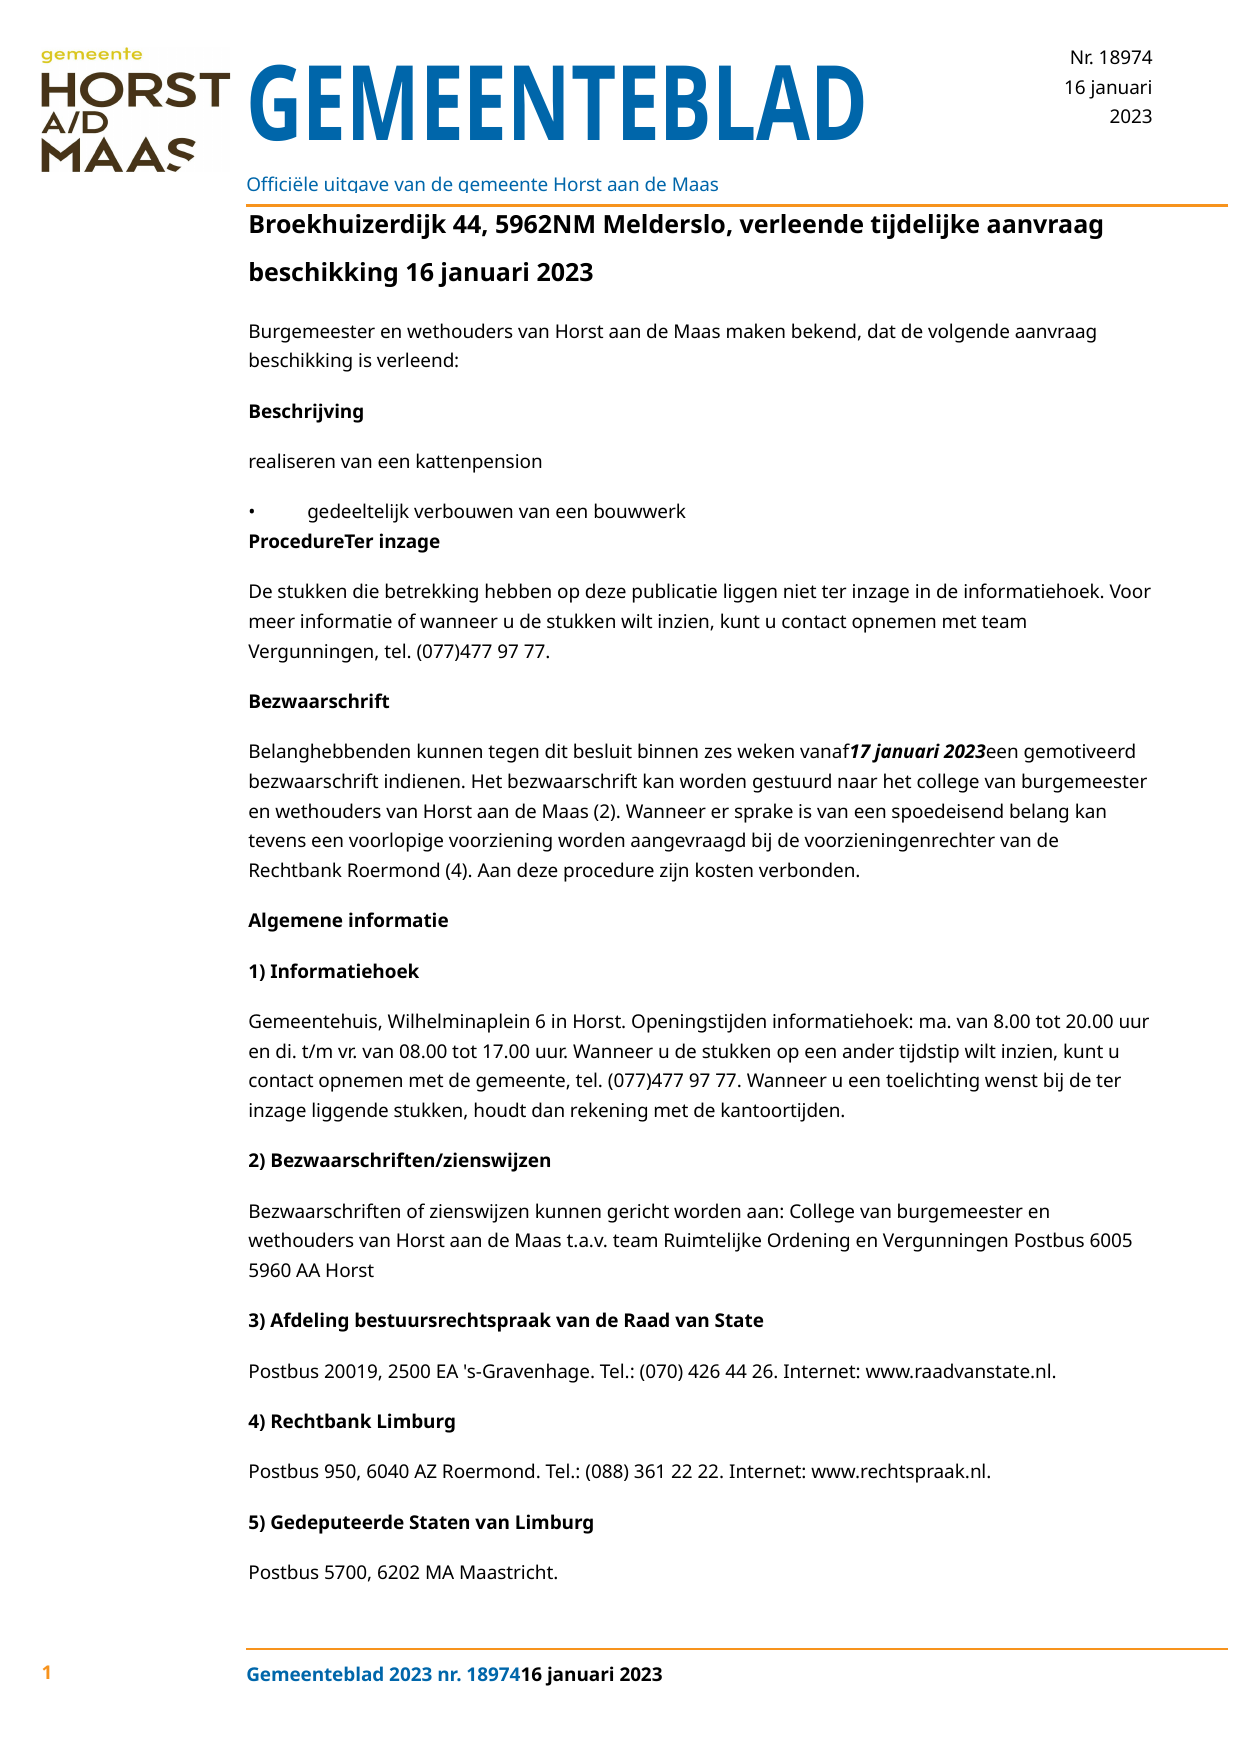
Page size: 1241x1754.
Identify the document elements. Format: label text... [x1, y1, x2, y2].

picture [41, 47, 231, 172]
text Postbus 5700, 6202 MA Maastricht. [248, 1559, 1152, 1585]
text Bezwaarschrift [248, 688, 1152, 714]
text De stukken die betrekking hebben op deze publicatie liggen niet ter inzage in de informatiehoek. Voor meer informatie of wanneer u de stukken wilt inzien, kunt u contact opnemen met team Vergunningen, tel. (077)477 97 77. [248, 579, 1152, 664]
text 5) Gedeputeerde Staten van Limburg [248, 1509, 1152, 1535]
text 4) Rechtbank Limburg [248, 1408, 1152, 1434]
list gedeeltelijk verbouwen van een bouwwerk [248, 499, 1152, 524]
text 2) Bezwaarschriften/zienswijzen [248, 1147, 1152, 1173]
text ProcedureTer inzage [248, 528, 1152, 554]
text Gemeentehuis, Wilhelminaplein 6 in Horst. Openingstijden informatiehoek: ma. van 8.00 tot 20.00 uur en di. t/m vr. van 08.00 tot 17.00 uur. Wanneer u de stukken op een ander tijdstip wilt inzien, kunt u contact opnemen met de gemeente, tel. (077)477 97 77. Wanneer u een toelichting wenst bij de ter inzage liggende stukken, houdt dan rekening met de kantoortijden. [248, 1008, 1152, 1123]
text Broekhuizerdijk 44, 5962NM Melderslo, verleende tijdelijke aanvraag beschikking 16 januari 2023 [248, 207, 1152, 288]
text 1) Informatiehoek [248, 958, 1152, 984]
text Belanghebbenden kunnen tegen dit besluit binnen zes weken vanaf17 januari 2023een gemotiveerd bezwaarschrift indienen. Het bezwaarschrift kan worden gestuurd naar het college van burgemeester en wethouders van Horst aan de Maas (2). Wanneer er sprake is van een spoedeisend belang kan tevens een voorlopige voorziening worden aangevraagd bij de voorzieningenrechter van de Rechtbank Roermond (4). Aan deze procedure zijn kosten verbonden. [248, 739, 1152, 883]
text 3) Afdeling bestuursrechtspraak van de Raad van State [248, 1307, 1152, 1333]
text Postbus 20019, 2500 EA 's-Gravenhage. Tel.: (070) 426 44 26. Internet: www.raadvanstate.nl. [248, 1358, 1152, 1384]
text realiseren van een kattenpension [248, 448, 1152, 474]
text Burgemeester en wethouders van Horst aan de Maas maken bekend, dat de volgende aanvraag beschikking is verleend: [248, 318, 1152, 373]
text Bezwaarschriften of zienswijzen kunnen gericht worden aan: College van burgemeester en wethouders van Horst aan de Maas t.a.v. team Ruimtelijke Ordening en Vergunningen Postbus 6005 5960 AA Horst [248, 1198, 1152, 1283]
text Algemene informatie [248, 907, 1152, 933]
text Postbus 950, 6040 AZ Roermond. Tel.: (088) 361 22 22. Internet: www.rechtspraak.nl. [248, 1459, 1152, 1484]
text Beschrijving [248, 398, 1152, 424]
